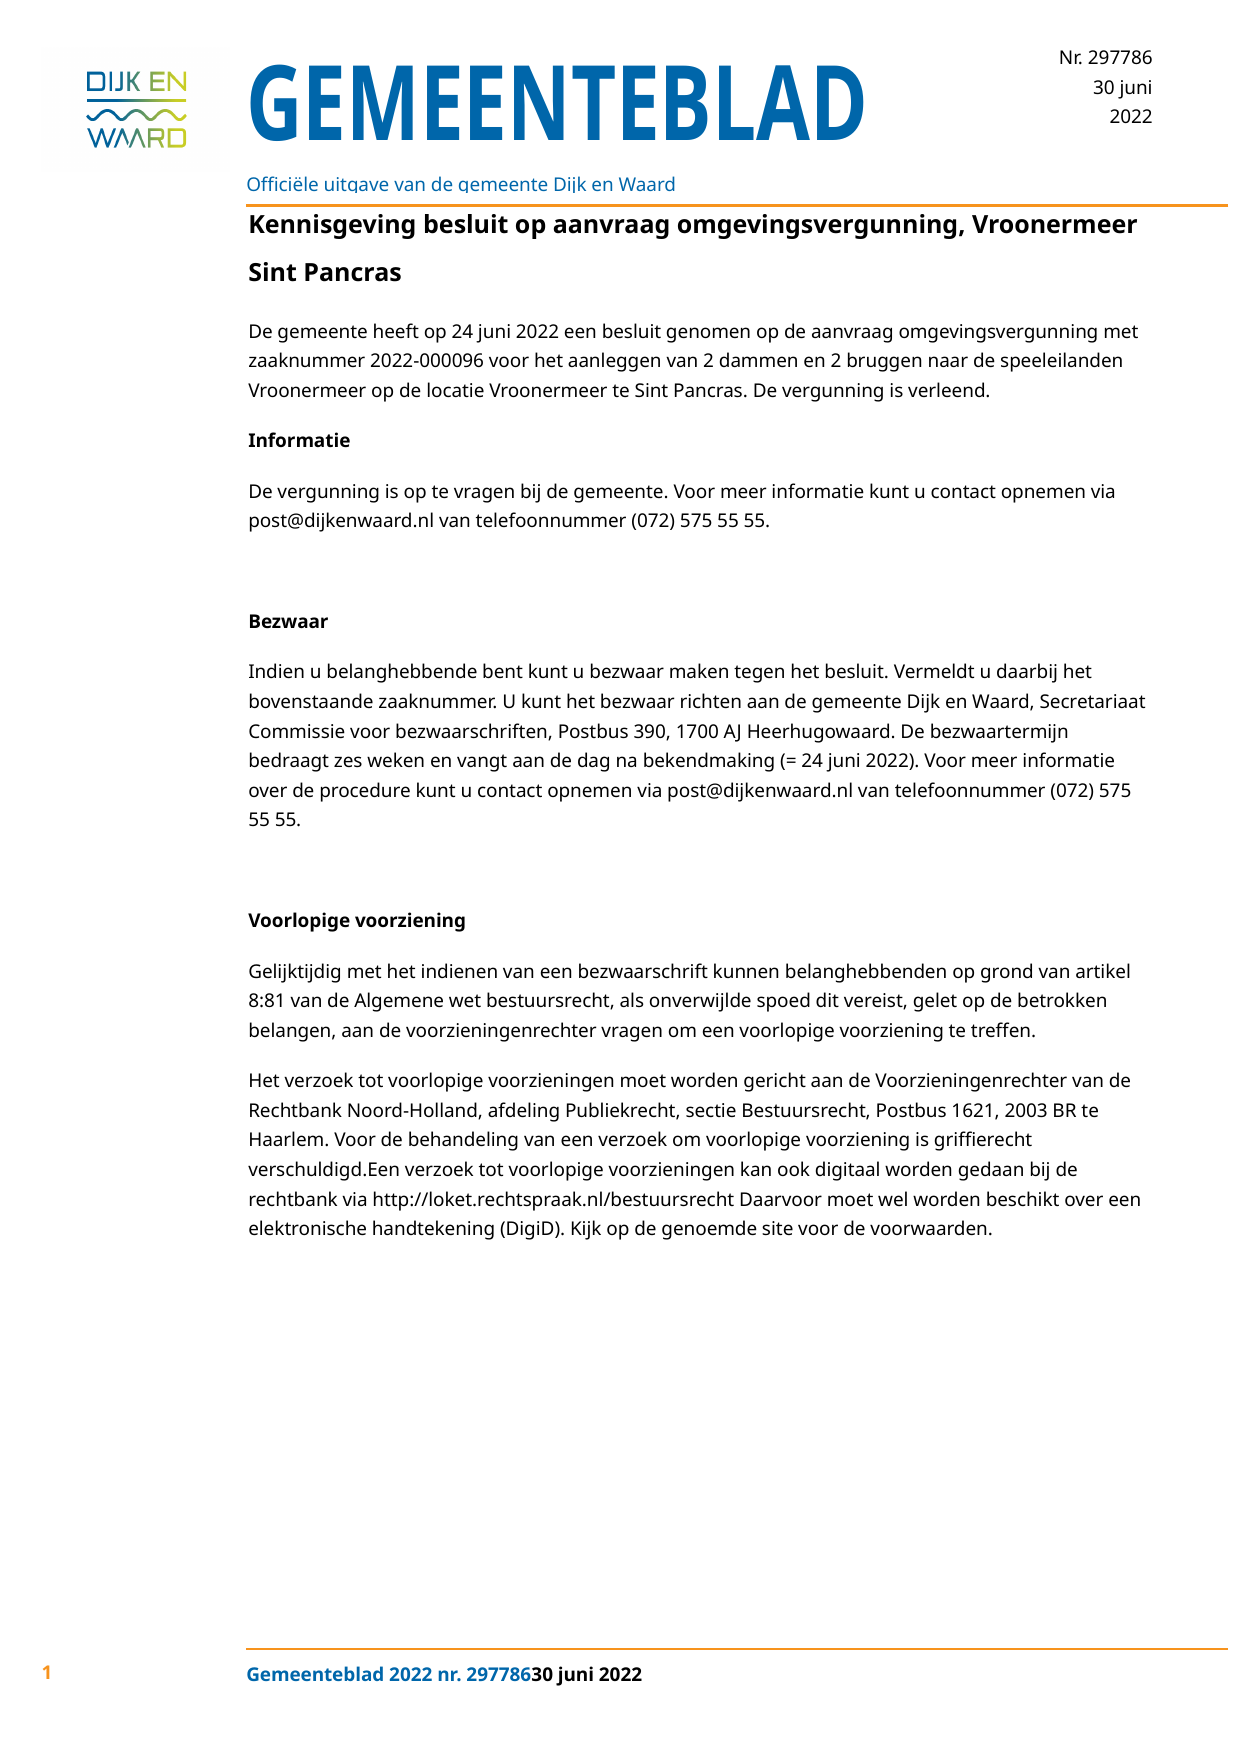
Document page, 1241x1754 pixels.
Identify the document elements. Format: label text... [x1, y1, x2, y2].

text De vergunning is op te vragen bij de gemeente. Voor meer informatie kunt u contact opnemen via post@dijkenwaard.nl van telefoonnummer (072) 575 55 55. [248, 478, 1152, 533]
text Het verzoek tot voorlopige voorzieningen moet worden gericht aan de Voorzieningenrechter van de Rechtbank Noord-Holland, afdeling Publiekrecht, sectie Bestuursrecht, Postbus 1621, 2003 BR te Haarlem. Voor de behandeling van een verzoek om voorlopige voorziening is griffierecht verschuldigd.Een verzoek tot voorlopige voorzieningen kan ook digitaal worden gedaan bij de rechtbank via http://loket.rechtspraak.nl/bestuursrecht Daarvoor moet wel worden beschikt over een elektronische handtekening (DigiD). Kijk op de genoemde site voor de voorwaarden. [248, 1067, 1152, 1241]
text Gelijktijdig met het indienen van een bezwaarschrift kunnen belanghebbenden op grond van artikel 8:81 van de Algemene wet bestuursrecht, als onverwijlde spoed dit vereist, gelet op de betrokken belangen, aan de voorzieningenrechter vragen om een voorlopige voorziening te treffen. [248, 958, 1152, 1043]
text Indien u belanghebbende bent kunt u bezwaar maken tegen het besluit. Vermeldt u daarbij het bovenstaande zaaknummer. U kunt het bezwaar richten aan de gemeente Dijk en Waard, Secretariaat Commissie voor bezwaarschriften, Postbus 390, 1700 AJ Heerhugowaard. De bezwaartermijn bedraagt zes weken en vangt aan de dag na bekendmaking (= 24 juni 2022). Voor meer informatie over de procedure kunt u contact opnemen via post@dijkenwaard.nl van telefoonnummer (072) 575 55 55. [248, 659, 1152, 832]
text De gemeente heeft op 24 juni 2022 een besluit genomen op de aanvraag omgevingsvergunning met zaaknummer 2022-000096 voor het aanleggen van 2 dammen en 2 bruggen naar de speeleilanden Vroonermeer op de locatie Vroonermeer te Sint Pancras. De vergunning is verleend. [248, 318, 1152, 403]
text Informatie [248, 427, 1152, 453]
picture [41, 47, 231, 172]
text Bezwaar [248, 608, 1152, 634]
text Kennisgeving besluit op aanvraag omgevingsvergunning, Vroonermeer Sint Pancras [248, 207, 1152, 288]
text Voorlopige voorziening [248, 907, 1152, 933]
